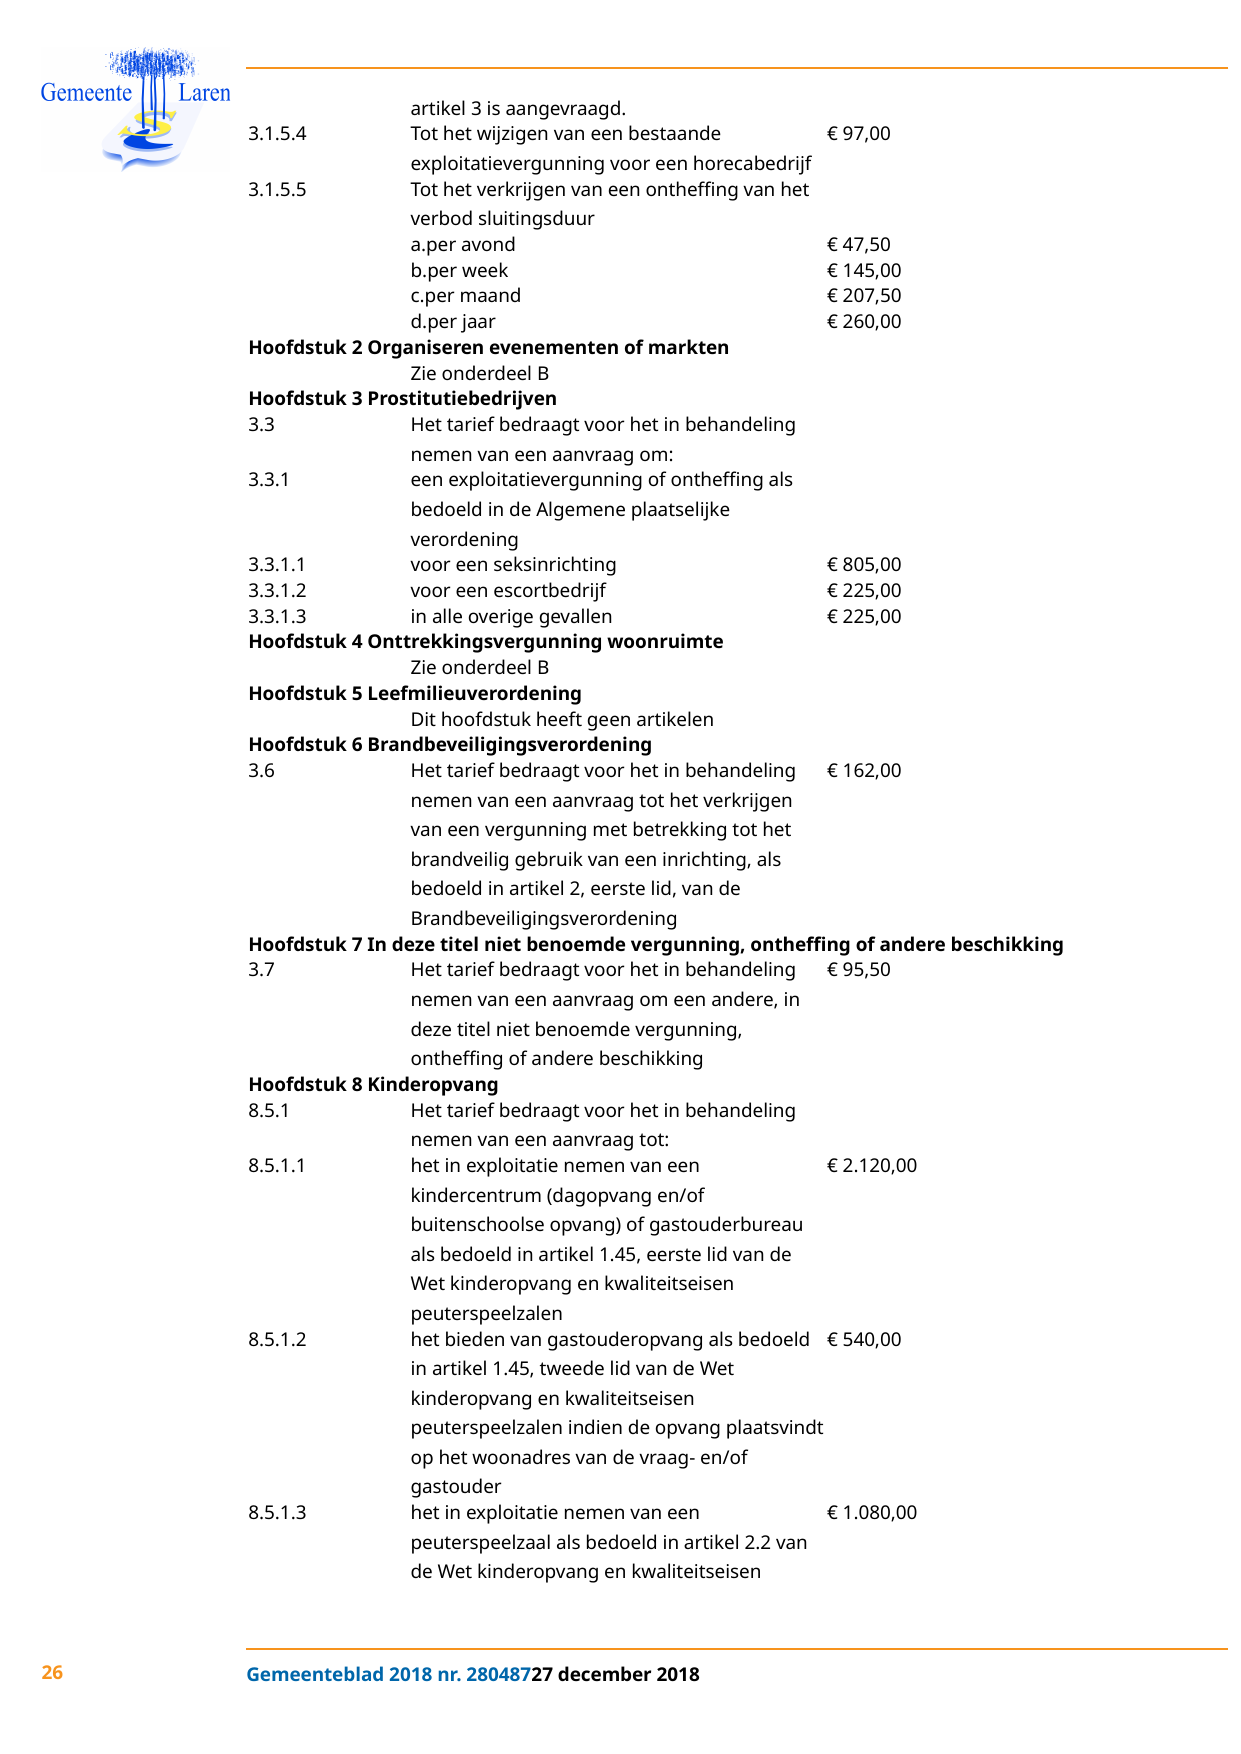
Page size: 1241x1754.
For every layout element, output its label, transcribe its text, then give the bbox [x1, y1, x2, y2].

table_cell [827, 360, 1152, 386]
table_cell 8.5.1 [248, 1097, 410, 1152]
table_cell Zie onderdeel B [410, 654, 827, 680]
table_cell Zie onderdeel B [410, 360, 827, 386]
table_cell 3.3 [248, 411, 410, 467]
table_cell 3.6 [248, 757, 410, 931]
table_cell € 225,00 [827, 603, 1152, 629]
table_cell 3.7 [248, 957, 410, 1071]
table_cell 3.1.5.4 [248, 121, 410, 176]
table_cell 8.5.1.1 [248, 1152, 410, 1326]
table_cell € 1.080,00 [827, 1500, 1152, 1584]
table_cell a.per avond [410, 231, 827, 257]
table_cell voor een seksinrichting [410, 551, 827, 577]
table_cell [827, 1097, 1152, 1152]
table_cell Dit hoofdstuk heeft geen artikelen [410, 706, 827, 732]
table_cell [248, 308, 410, 334]
table_cell Tot het verkrijgen van een ontheffing van het verbod sluitingsduur [410, 176, 827, 231]
table_cell [248, 257, 410, 283]
table_cell € 97,00 [827, 121, 1152, 176]
table_cell [248, 706, 410, 732]
table_cell € 162,00 [827, 757, 1152, 931]
table_cell Het tarief bedraagt voor het in behandeling nemen van een aanvraag tot: [410, 1097, 827, 1152]
table_cell het bieden van gastouderopvang als bedoeld in artikel 1.45, tweede lid van de Wet kinderopvang en kwaliteitseisen peuterspeelzalen indien de opvang plaatsvindt op het woonadres van de vraag- en/of gastouder [410, 1326, 827, 1499]
table_cell d.per jaar [410, 308, 827, 334]
table_cell [248, 95, 410, 121]
table_cell [827, 176, 1152, 231]
table_cell voor een escortbedrijf [410, 577, 827, 603]
table_cell 3.3.1.1 [248, 551, 410, 577]
table_cell [248, 231, 410, 257]
table_cell Hoofdstuk 3 Prostitutiebedrijven [248, 386, 1152, 411]
table_cell Het tarief bedraagt voor het in behandeling nemen van een aanvraag om een andere, in deze titel niet benoemde vergunning, ontheffing of andere beschikking [410, 957, 827, 1071]
table_cell Het tarief bedraagt voor het in behandeling nemen van een aanvraag tot het verkrijgen van een vergunning met betrekking tot het brandveilig gebruik van een inrichting, als bedoeld in artikel 2, eerste lid, van de Brandbeveiligingsverordening [410, 757, 827, 931]
table_cell € 145,00 [827, 257, 1152, 283]
table_cell € 2.120,00 [827, 1152, 1152, 1326]
table_cell Hoofdstuk 4 Onttrekkingsvergunning woonruimte [248, 629, 1152, 654]
table_cell € 95,50 [827, 957, 1152, 1071]
table_cell [827, 654, 1152, 680]
table_cell Hoofdstuk 8 Kinderopvang [248, 1071, 1152, 1097]
table_cell Hoofdstuk 7 In deze titel niet benoemde vergunning, ontheffing of andere beschikking [248, 931, 1152, 957]
table_cell Hoofdstuk 5 Leefmilieuverordening [248, 680, 1152, 706]
table_cell 8.5.1.2 [248, 1326, 410, 1499]
table_cell 3.3.1.2 [248, 577, 410, 603]
table_cell Het tarief bedraagt voor het in behandeling nemen van een aanvraag om: [410, 411, 827, 467]
picture [41, 47, 231, 172]
table_cell c.per maand [410, 283, 827, 308]
table_cell het in exploitatie nemen van een peuterspeelzaal als bedoeld in artikel 2.2 van de Wet kinderopvang en kwaliteitseisen [410, 1500, 827, 1584]
table_cell artikel 3 is aangevraagd. [410, 95, 827, 121]
table_cell [248, 360, 410, 386]
table_cell in alle overige gevallen [410, 603, 827, 629]
table_cell [248, 283, 410, 308]
table_cell [827, 706, 1152, 732]
table_cell € 540,00 [827, 1326, 1152, 1499]
table_cell Tot het wijzigen van een bestaande exploitatievergunning voor een horecabedrijf [410, 121, 827, 176]
table_cell [248, 654, 410, 680]
table_cell 3.1.5.5 [248, 176, 410, 231]
table_cell [827, 95, 1152, 121]
table_cell een exploitatievergunning of ontheffing als bedoeld in de Algemene plaatselijke verordening [410, 467, 827, 551]
table_cell 3.3.1 [248, 467, 410, 551]
table_cell het in exploitatie nemen van een kindercentrum (dagopvang en/of buitenschoolse opvang) of gastouderbureau als bedoeld in artikel 1.45, eerste lid van de Wet kinderopvang en kwaliteitseisen peuterspeelzalen [410, 1152, 827, 1326]
table_cell € 207,50 [827, 283, 1152, 308]
table_cell [827, 411, 1152, 467]
table_cell € 805,00 [827, 551, 1152, 577]
table_cell Hoofdstuk 2 Organiseren evenementen of markten [248, 334, 1152, 360]
table_cell 3.3.1.3 [248, 603, 410, 629]
table_cell Hoofdstuk 6 Brandbeveiligingsverordening [248, 732, 1152, 757]
table_cell € 225,00 [827, 577, 1152, 603]
table_cell 8.5.1.3 [248, 1500, 410, 1584]
table_cell [827, 467, 1152, 551]
table_cell b.per week [410, 257, 827, 283]
table_cell € 47,50 [827, 231, 1152, 257]
table_cell € 260,00 [827, 308, 1152, 334]
